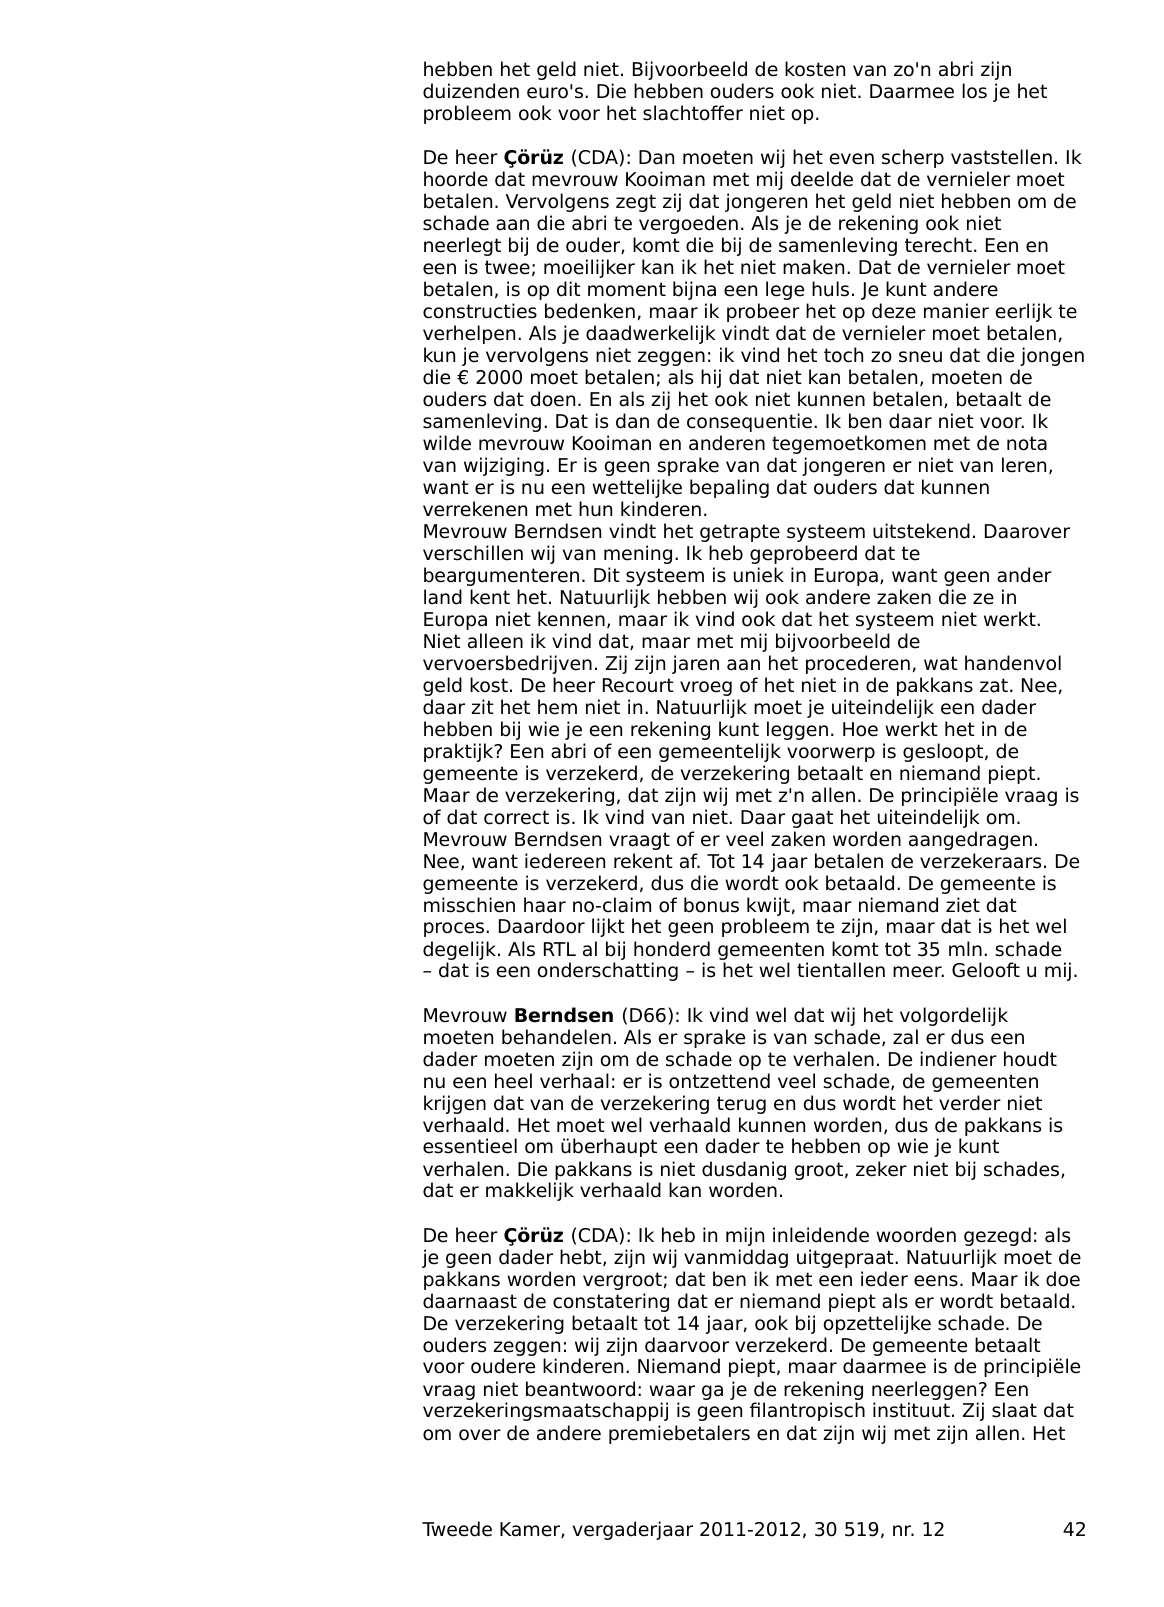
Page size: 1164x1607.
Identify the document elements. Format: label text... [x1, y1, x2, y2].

text De heer Çörüz (CDA): Ik heb in mijn inleidende woorden gezegd: als je geen dader hebt, zijn wij vanmiddag uitgepraat. Natuurlijk moet de pakkans worden vergroot; dat ben ik met een ieder eens. Maar ik doe daarnaast de constatering dat er niemand piept als er wordt betaald. De verzekering betaalt tot 14 jaar, ook bij opzettelijke schade. De ouders zeggen: wij zijn daarvoor verzekerd. De gemeente betaalt voor oudere kinderen. Niemand piept, maar daarmee is de principiële vraag niet beantwoord: waar ga je de rekening neerleggen? Een verzekeringsmaatschappij is geen filantropisch instituut. Zij slaat dat om over de andere premiebetalers en dat zijn wij met zijn allen. Het [422, 1224, 1087, 1444]
text De heer Çörüz (CDA): Dan moeten wij het even scherp vaststellen. Ik hoorde dat mevrouw Kooiman met mij deelde dat de vernieler moet betalen. Vervolgens zegt zij dat jongeren het geld niet hebben om de schade aan die abri te vergoeden. Als je de rekening ook niet neerlegt bij de ouder, komt die bij de samenleving terecht. Een en een is twee; moeilijker kan ik het niet maken. Dat de vernieler moet betalen, is op dit moment bijna een lege huls. Je kunt andere constructies bedenken, maar ik probeer het op deze manier eerlijk te verhelpen. Als je daadwerkelijk vindt dat de vernieler moet betalen, kun je vervolgens niet zeggen: ik vind het toch zo sneu dat die jongen die € 2000 moet betalen; als hij dat niet kan betalen, moeten de ouders dat doen. En als zij het ook niet kunnen betalen, betaalt de samenleving. Dat is dan de consequentie. Ik ben daar niet voor. Ik wilde mevrouw Kooiman en anderen tegemoetkomen met de nota van wijziging. Er is geen sprake van dat jongeren er niet van leren, want er is nu een wettelijke bepaling dat ouders dat kunnen verrekenen met hun kinderen. [422, 147, 1087, 521]
text Mevrouw Berndsen (D66): Ik vind wel dat wij het volgordelijk moeten behandelen. Als er sprake is van schade, zal er dus een dader moeten zijn om de schade op te verhalen. De indiener houdt nu een heel verhaal: er is ontzettend veel schade, de gemeenten krijgen dat van de verzekering terug en dus wordt het verder niet verhaald. Het moet wel verhaald kunnen worden, dus de pakkans is essentieel om überhaupt een dader te hebben op wie je kunt verhalen. Die pakkans is niet dusdanig groot, zeker niet bij schades, dat er makkelijk verhaald kan worden. [422, 1004, 1087, 1202]
text hebben het geld niet. Bijvoorbeeld de kosten van zo'n abri zijn duizenden euro's. Die hebben ouders ook niet. Daarmee los je het probleem ook voor het slachtoffer niet op. [422, 59, 1087, 125]
text Mevrouw Berndsen vindt het getrapte systeem uitstekend. Daarover verschillen wij van mening. Ik heb geprobeerd dat te beargumenteren. Dit systeem is uniek in Europa, want geen ander land kent het. Natuurlijk hebben wij ook andere zaken die ze in Europa niet kennen, maar ik vind ook dat het systeem niet werkt. Niet alleen ik vind dat, maar met mij bijvoorbeeld de vervoersbedrijven. Zij zijn jaren aan het procederen, wat handenvol geld kost. De heer Recourt vroeg of het niet in de pakkans zat. Nee, daar zit het hem niet in. Natuurlijk moet je uiteindelijk een dader hebben bij wie je een rekening kunt leggen. Hoe werkt het in de praktijk? Een abri of een gemeentelijk voorwerp is gesloopt, de gemeente is verzekerd, de verzekering betaalt en niemand piept. Maar de verzekering, dat zijn wij met z'n allen. De principiële vraag is of dat correct is. Ik vind van niet. Daar gaat het uiteindelijk om. Mevrouw Berndsen vraagt of er veel zaken worden aangedragen. Nee, want iedereen rekent af. Tot 14 jaar betalen de verzekeraars. De gemeente is verzekerd, dus die wordt ook betaald. De gemeente is misschien haar no-claim of bonus kwijt, maar niemand ziet dat proces. Daardoor lijkt het geen probleem te zijn, maar dat is het wel degelijk. Als RTL al bij honderd gemeenten komt tot 35 mln. schade – dat is een onderschatting – is het wel tientallen meer. Gelooft u mij. [422, 521, 1087, 982]
